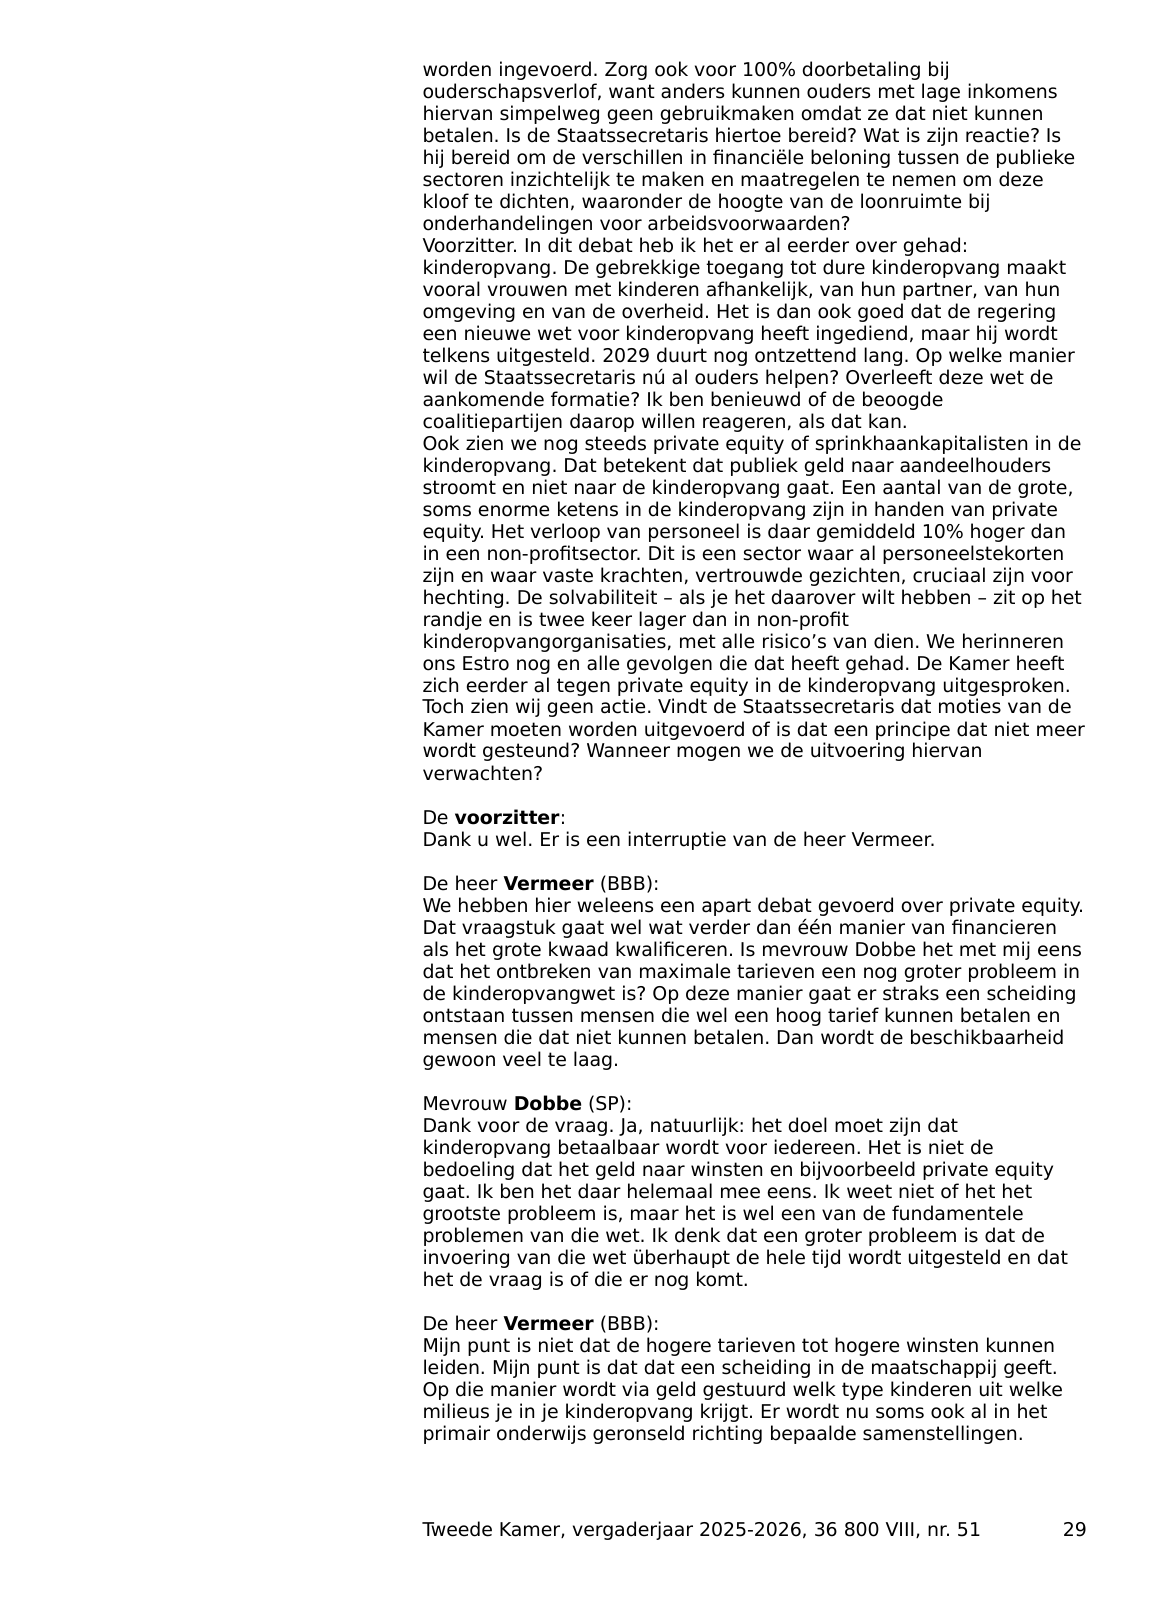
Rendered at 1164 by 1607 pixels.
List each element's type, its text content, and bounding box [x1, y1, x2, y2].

text Ook zien we nog steeds private equity of sprinkhaankapitalisten in de kinderopvang. Dat betekent dat publiek geld naar aandeelhouders stroomt en niet naar de kinderopvang gaat. Een aantal van de grote, soms enorme ketens in de kinderopvang zijn in handen van private equity. Het verloop van personeel is daar gemiddeld 10% hoger dan in een non-profitsector. Dit is een sector waar al personeelstekorten zijn en waar vaste krachten, vertrouwde gezichten, cruciaal zijn voor hechting. De solvabiliteit – als je het daarover wilt hebben – zit op het randje en is twee keer lager dan in non-profit kinderopvangorganisaties, met alle risico’s van dien. We herinneren ons Estro nog en alle gevolgen die dat heeft gehad. De Kamer heeft zich eerder al tegen private equity in de kinderopvang uitgesproken. Toch zien wij geen actie. Vindt de Staatssecretaris dat moties van de Kamer moeten worden uitgevoerd of is dat een principe dat niet meer wordt gesteund? Wanneer mogen we de uitvoering hiervan verwachten? [422, 433, 1087, 784]
text worden ingevoerd. Zorg ook voor 100% doorbetaling bij ouderschapsverlof, want anders kunnen ouders met lage inkomens hiervan simpelweg geen gebruikmaken omdat ze dat niet kunnen betalen. Is de Staatssecretaris hiertoe bereid? Wat is zijn reactie? Is hij bereid om de verschillen in financiële beloning tussen de publieke sectoren inzichtelijk te maken en maatregelen te nemen om deze kloof te dichten, waaronder de hoogte van de loonruimte bij onderhandelingen voor arbeidsvoorwaarden? [422, 59, 1087, 235]
text Dank u wel. Er is een interruptie van de heer Vermeer. [422, 828, 1087, 851]
text Dank voor de vraag. Ja, natuurlijk: het doel moet zijn dat kinderopvang betaalbaar wordt voor iedereen. Het is niet de bedoeling dat het geld naar winsten en bijvoorbeeld private equity gaat. Ik ben het daar helemaal mee eens. Ik weet niet of het het grootste probleem is, maar het is wel een van de fundamentele problemen van die wet. Ik denk dat een groter probleem is dat de invoering van die wet überhaupt de hele tijd wordt uitgesteld en dat het de vraag is of die er nog komt. [422, 1115, 1087, 1291]
text De voorzitter: [422, 807, 1087, 828]
text De heer Vermeer (BBB): [422, 873, 1087, 895]
text We hebben hier weleens een apart debat gevoerd over private equity. Dat vraagstuk gaat wel wat verder dan één manier van financieren als het grote kwaad kwalificeren. Is mevrouw Dobbe het met mij eens dat het ontbreken van maximale tarieven een nog groter probleem in de kinderopvangwet is? Op deze manier gaat er straks een scheiding ontstaan tussen mensen die wel een hoog tarief kunnen betalen en mensen die dat niet kunnen betalen. Dan wordt de beschikbaarheid gewoon veel te laag. [422, 895, 1087, 1071]
text De heer Vermeer (BBB): [422, 1313, 1087, 1335]
text Voorzitter. In dit debat heb ik het er al eerder over gehad: kinderopvang. De gebrekkige toegang tot dure kinderopvang maakt vooral vrouwen met kinderen afhankelijk, van hun partner, van hun omgeving en van de overheid. Het is dan ook goed dat de regering een nieuwe wet voor kinderopvang heeft ingediend, maar hij wordt telkens uitgesteld. 2029 duurt nog ontzettend lang. Op welke manier wil de Staatssecretaris nú al ouders helpen? Overleeft deze wet de aankomende formatie? Ik ben benieuwd of de beoogde coalitiepartijen daarop willen reageren, als dat kan. [422, 235, 1087, 433]
text Mevrouw Dobbe (SP): [422, 1093, 1087, 1115]
text Mijn punt is niet dat de hogere tarieven tot hogere winsten kunnen leiden. Mijn punt is dat dat een scheiding in de maatschappij geeft. Op die manier wordt via geld gestuurd welk type kinderen uit welke milieus je in je kinderopvang krijgt. Er wordt nu soms ook al in het primair onderwijs geronseld richting bepaalde samenstellingen. [422, 1335, 1087, 1444]
